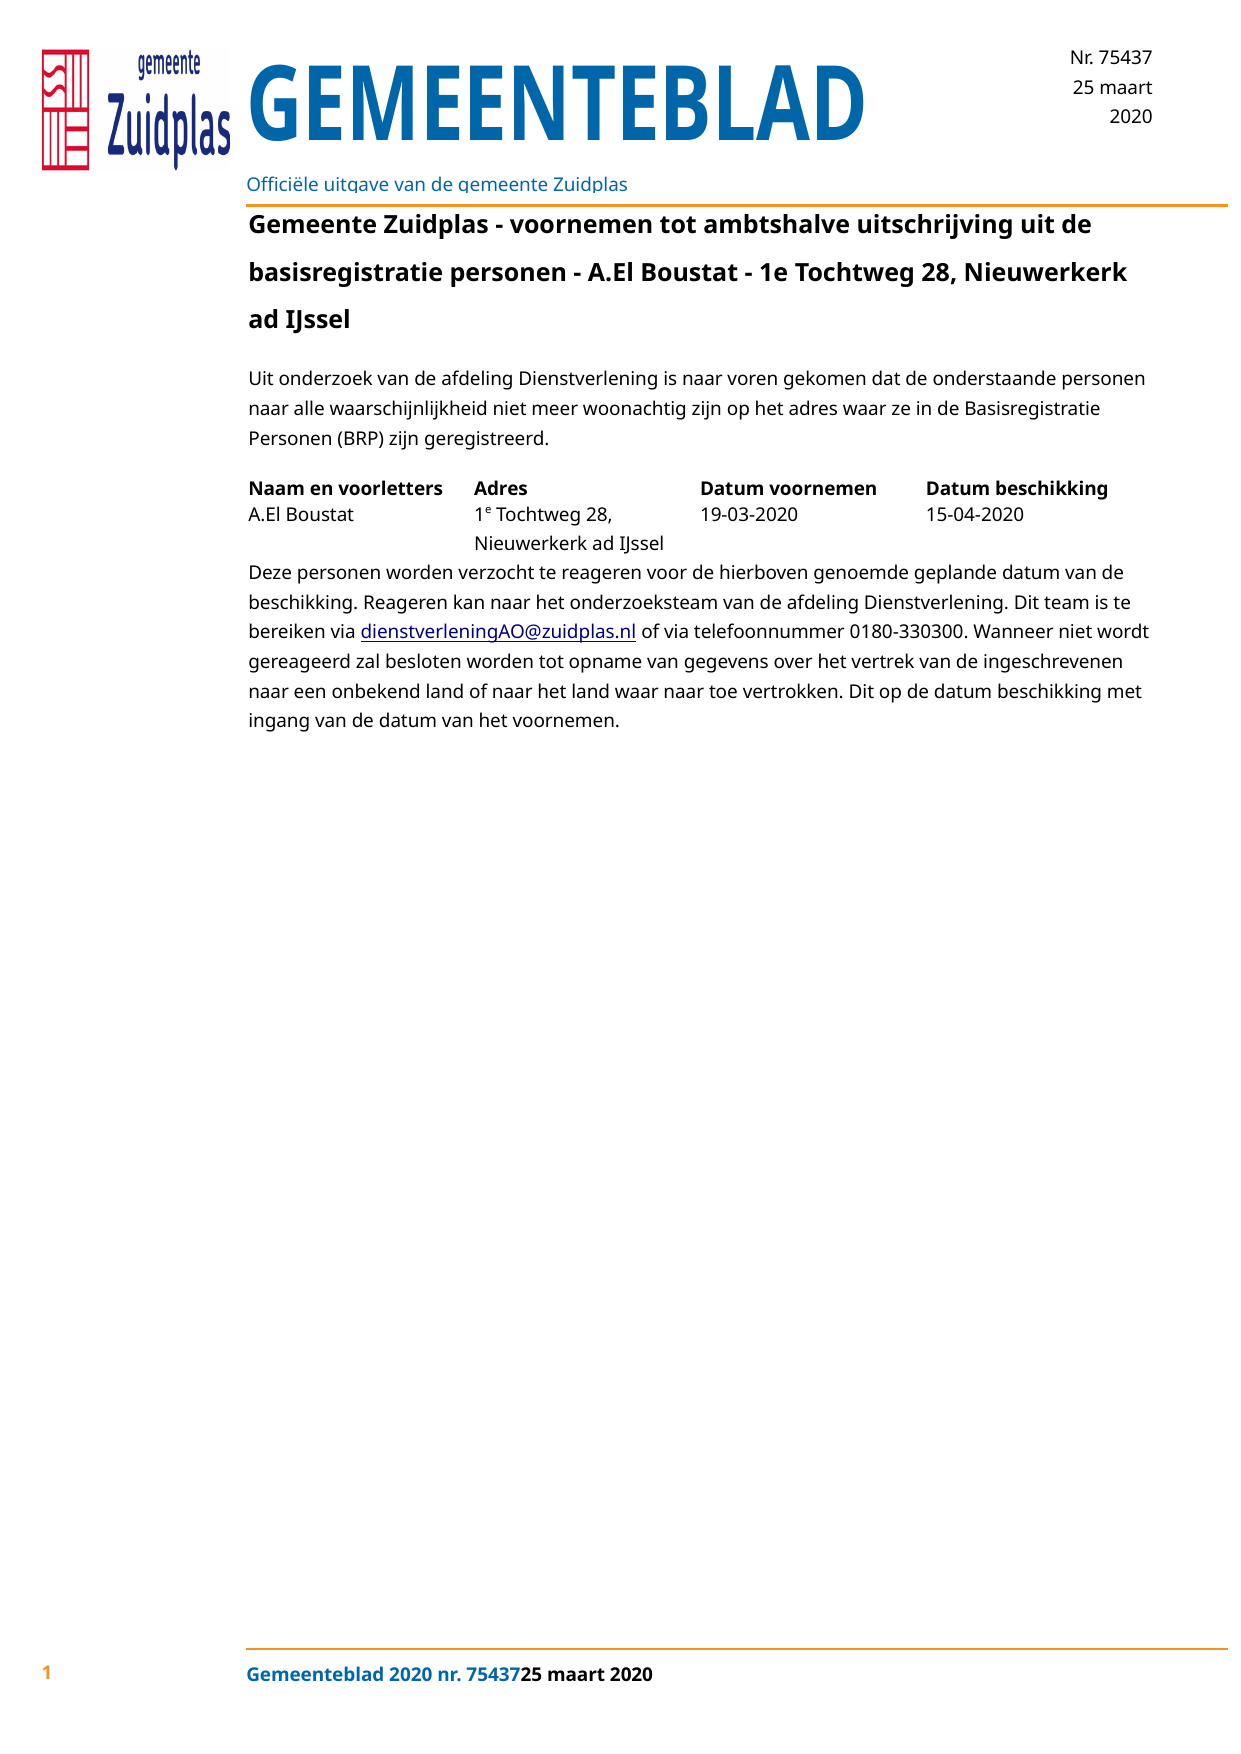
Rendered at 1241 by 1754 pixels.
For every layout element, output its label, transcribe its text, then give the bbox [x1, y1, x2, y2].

table_cell 19-03-2020 [700, 501, 926, 556]
picture [41, 47, 231, 172]
text Uit onderzoek van de afdeling Dienstverlening is naar voren gekomen dat de onderstaande personen naar alle waarschijnlijkheid niet meer woonachtig zijn op het adres waar ze in de Basisregistratie Personen (BRP) zijn geregistreerd. [248, 366, 1152, 450]
table_cell 1e Tochtweg 28, Nieuwerkerk ad IJssel [474, 501, 700, 556]
table_cell 15-04-2020 [926, 501, 1152, 556]
table_cell A.El Boustat [248, 501, 474, 556]
table_header Datum voornemen [700, 475, 926, 501]
table_header Naam en voorletters [248, 475, 474, 501]
text Gemeente Zuidplas - voornemen tot ambtshalve uitschrijving uit de basisregistratie personen - A.El Boustat - 1e Tochtweg 28, Nieuwerkerk ad IJssel [248, 207, 1152, 336]
table_header Datum beschikking [926, 475, 1152, 501]
text Deze personen worden verzocht te reageren voor de hierboven genoemde geplande datum van de beschikking. Reageren kan naar het onderzoeksteam van de afdeling Dienstverlening. Dit team is te bereiken via dienstverleningAO@zuidplas.nl of via telefoonnummer 0180-330300. Wanneer niet wordt gereageerd zal besloten worden tot opname van gegevens over het vertrek van de ingeschrevenen naar een onbekend land of naar het land waar naar toe vertrokken. Dit op de datum beschikking met ingang van de datum van het voornemen. [248, 559, 1152, 733]
table_header Adres [474, 475, 700, 501]
